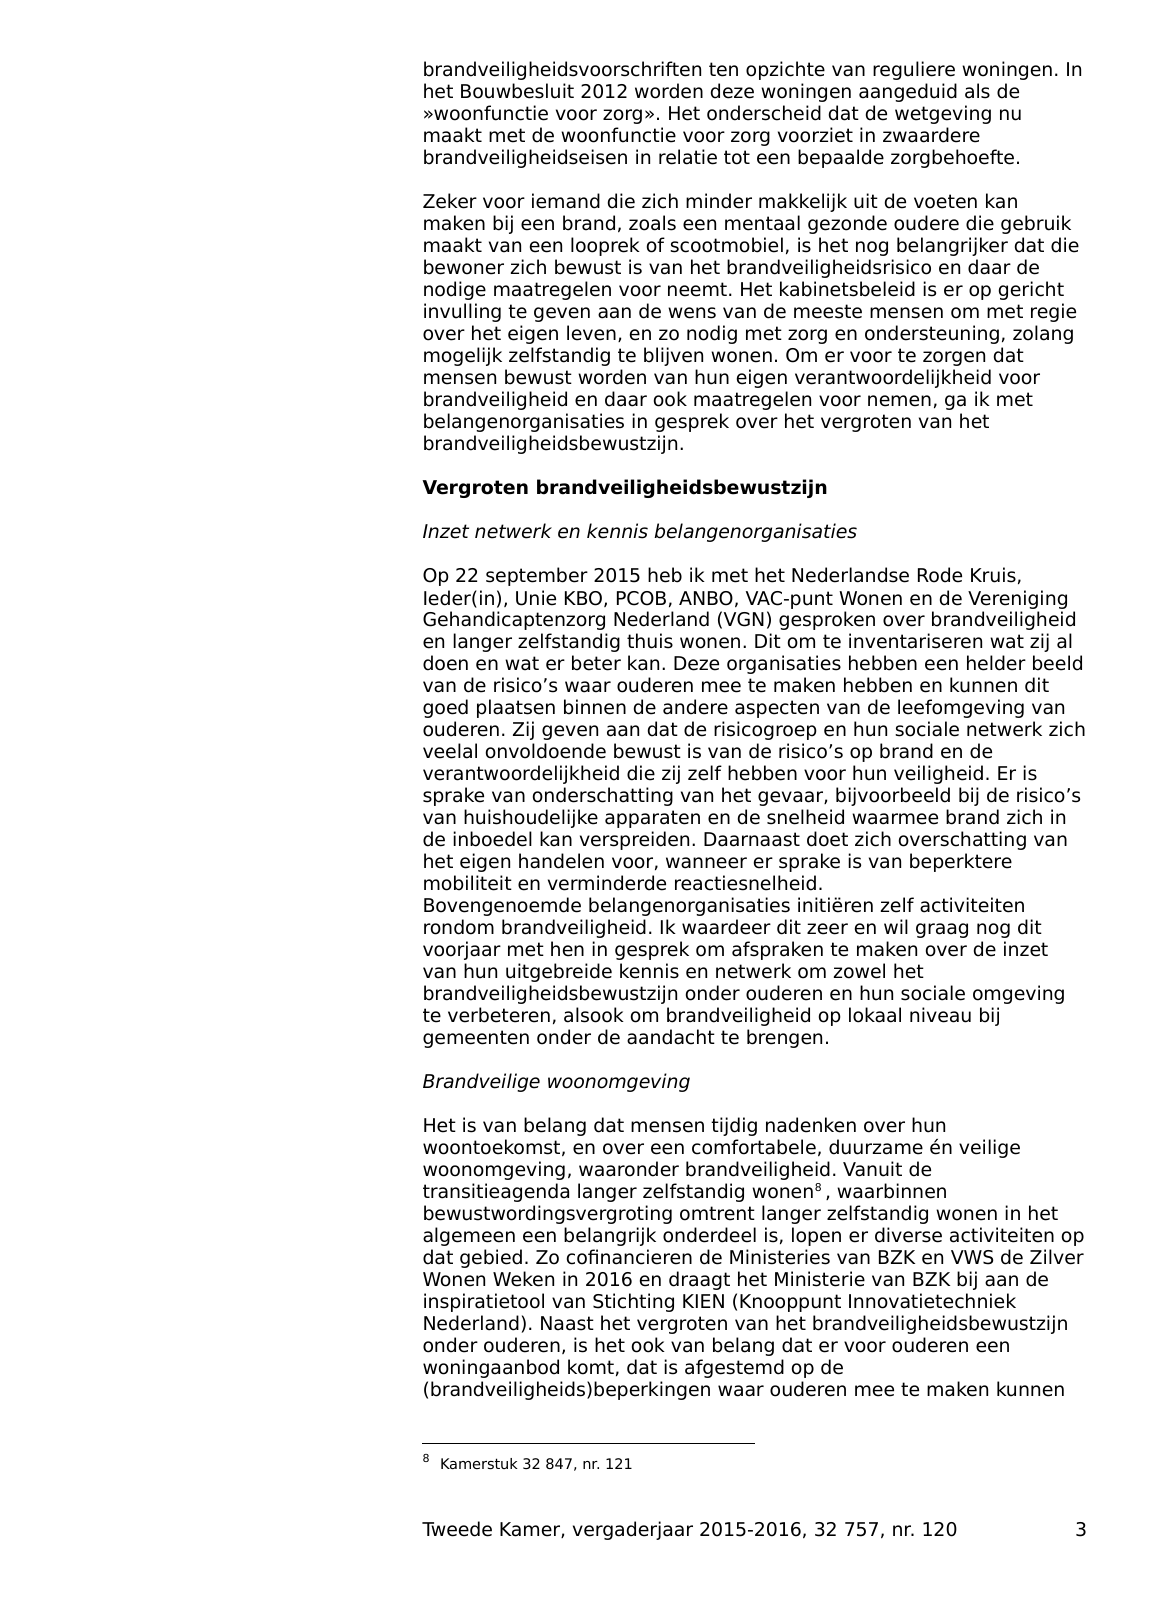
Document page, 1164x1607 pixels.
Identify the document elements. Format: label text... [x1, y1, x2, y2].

subtitle Brandveilige woonomgeving [422, 1071, 1087, 1093]
text brandveiligheidsvoorschriften ten opzichte van reguliere woningen. In het Bouwbesluit 2012 worden deze woningen aangeduid als de »woonfunctie voor zorg». Het onderscheid dat de wetgeving nu maakt met de woonfunctie voor zorg voorziet in zwaardere brandveiligheidseisen in relatie tot een bepaalde zorgbehoefte. [422, 59, 1087, 169]
subtitle Vergroten brandveiligheidsbewustzijn [422, 477, 1087, 499]
subtitle Inzet netwerk en kennis belangenorganisaties [422, 521, 1087, 543]
text Zeker voor iemand die zich minder makkelijk uit de voeten kan maken bij een brand, zoals een mentaal gezonde oudere die gebruik maakt van een looprek of scootmobiel, is het nog belangrijker dat die bewoner zich bewust is van het brandveiligheidsrisico en daar de nodige maatregelen voor neemt. Het kabinetsbeleid is er op gericht invulling te geven aan de wens van de meeste mensen om met regie over het eigen leven, en zo nodig met zorg en ondersteuning, zolang mogelijk zelfstandig te blijven wonen. Om er voor te zorgen dat mensen bewust worden van hun eigen verantwoordelijkheid voor brandveiligheid en daar ook maatregelen voor nemen, ga ik met belangenorganisaties in gesprek over het vergroten van het brandveiligheidsbewustzijn. [422, 191, 1087, 455]
text Op 22 september 2015 heb ik met het Nederlandse Rode Kruis, Ieder(in), Unie KBO, PCOB, ANBO, VAC-punt Wonen en de Vereniging Gehandicaptenzorg Nederland (VGN) gesproken over brandveiligheid en langer zelfstandig thuis wonen. Dit om te inventariseren wat zij al doen en wat er beter kan. Deze organisaties hebben een helder beeld van de risico’s waar ouderen mee te maken hebben en kunnen dit goed plaatsen binnen de andere aspecten van de leefomgeving van ouderen. Zij geven aan dat de risicogroep en hun sociale netwerk zich veelal onvoldoende bewust is van de risico’s op brand en de verantwoordelijkheid die zij zelf hebben voor hun veiligheid. Er is sprake van onderschatting van het gevaar, bijvoorbeeld bij de risico’s van huishoudelijke apparaten en de snelheid waarmee brand zich in de inboedel kan verspreiden. Daarnaast doet zich overschatting van het eigen handelen voor, wanneer er sprake is van beperktere mobiliteit en verminderde reactiesnelheid. [422, 565, 1087, 895]
text Het is van belang dat mensen tijdig nadenken over hun woontoekomst, en over een comfortabele, duurzame én veilige woonomgeving, waaronder brandveiligheid. Vanuit de transitieagenda langer zelfstandig wonen, waarbinnen bewustwordingsvergroting omtrent langer zelfstandig wonen in het algemeen een belangrijk onderdeel is, lopen er diverse activiteiten op dat gebied. Zo cofinancieren de Ministeries van BZK en VWS de Zilver Wonen Weken in 2016 en draagt het Ministerie van BZK bij aan de inspiratietool van Stichting KIEN (Knooppunt Innovatietechniek Nederland). Naast het vergroten van het brandveiligheidsbewustzijn onder ouderen, is het ook van belang dat er voor ouderen een woningaanbod komt, dat is afgestemd op de (brandveiligheids)beperkingen waar ouderen mee te maken kunnen [422, 1115, 1087, 1401]
text Kamerstuk 32 847, nr. 121 [422, 1452, 1087, 1474]
text Bovengenoemde belangenorganisaties initiëren zelf activiteiten rondom brandveiligheid. Ik waardeer dit zeer en wil graag nog dit voorjaar met hen in gesprek om afspraken te maken over de inzet van hun uitgebreide kennis en netwerk om zowel het brandveiligheidsbewustzijn onder ouderen en hun sociale omgeving te verbeteren, alsook om brandveiligheid op lokaal niveau bij gemeenten onder de aandacht te brengen. [422, 895, 1087, 1049]
